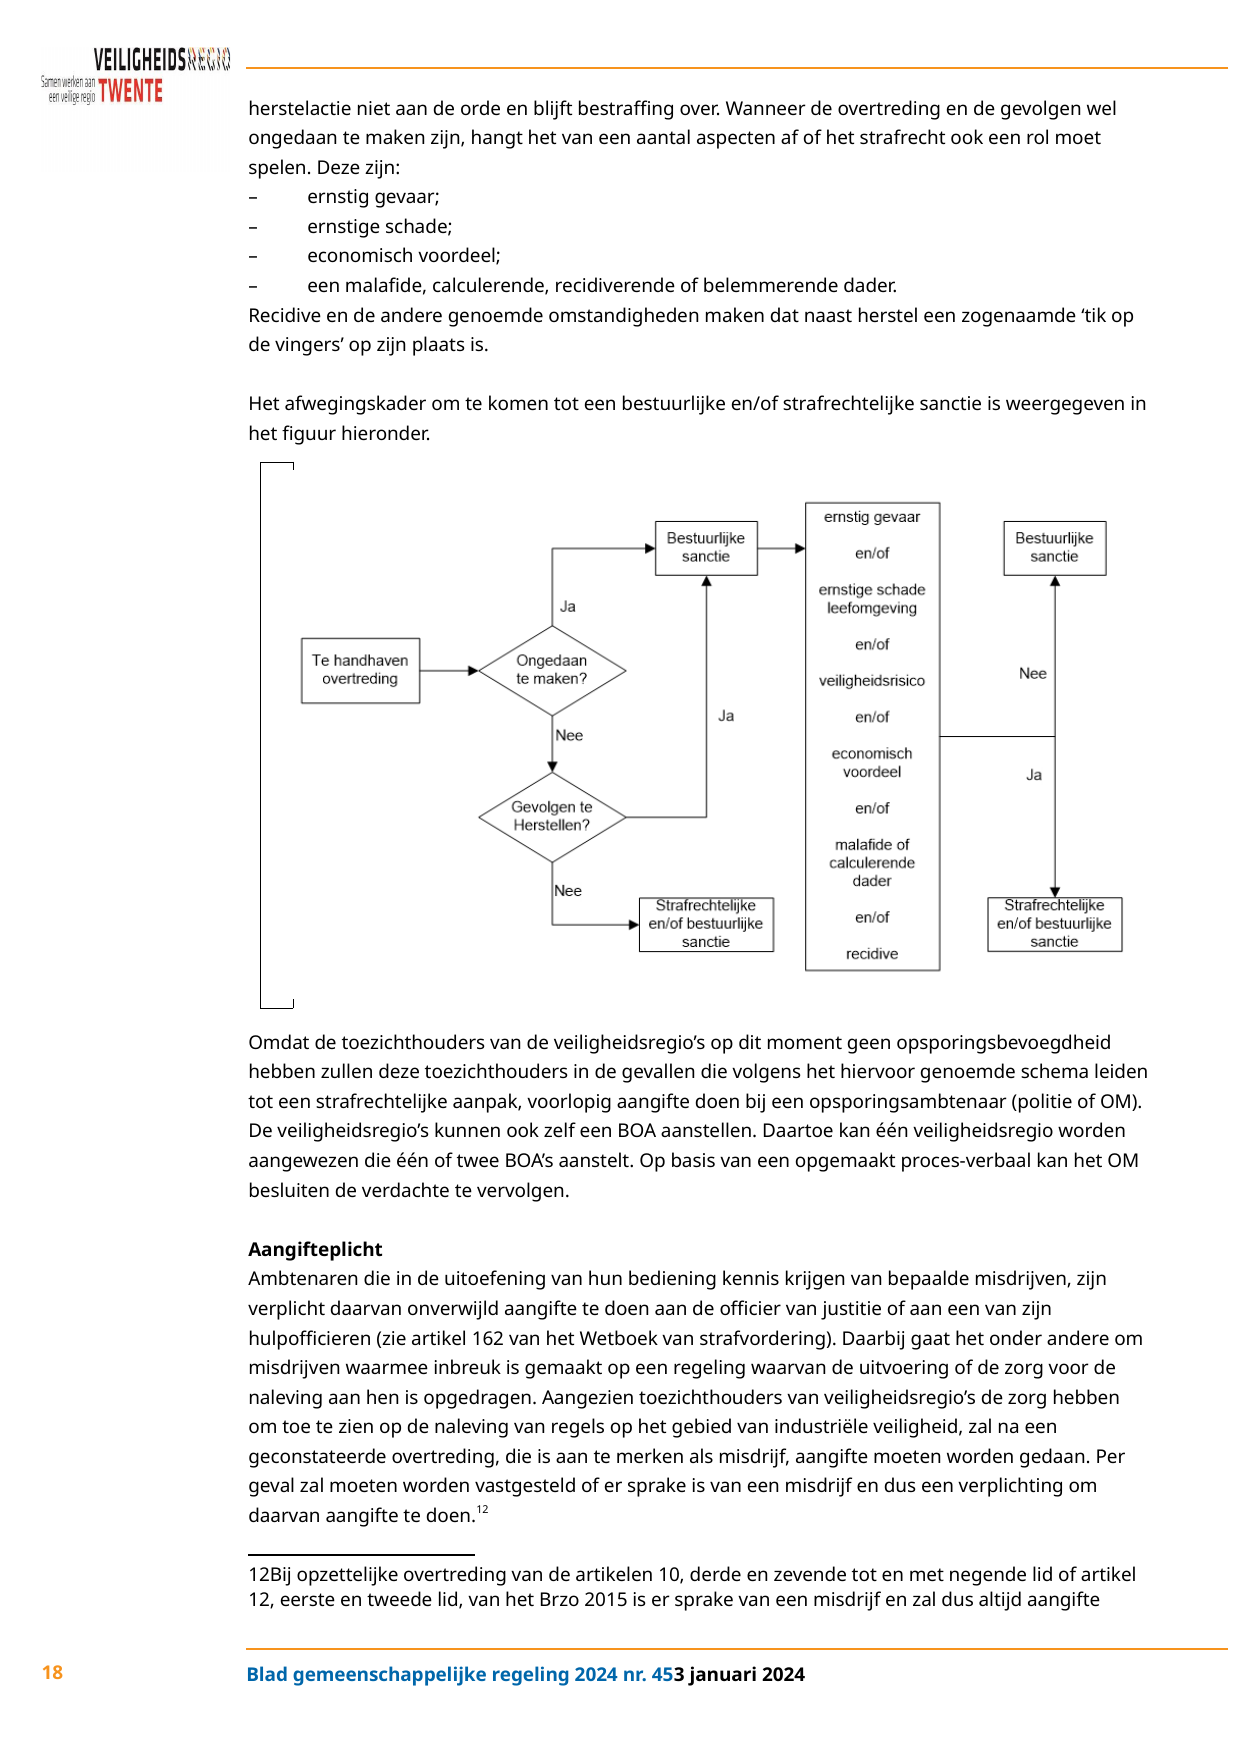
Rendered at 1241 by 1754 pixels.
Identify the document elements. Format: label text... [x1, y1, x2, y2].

picture [41, 47, 231, 172]
text herstelactie niet aan de orde en blijft bestraffing over. Wanneer de overtreding en de gevolgen wel ongedaan te maken zijn, hangt het van een aantal aspecten af of het strafrecht ook een rol moet spelen. Deze zijn: [248, 95, 1152, 180]
text Het afwegingskader om te komen tot een bestuurlijke en/of strafrechtelijke sanctie is weergegeven in het figuur hieronder. [248, 391, 1152, 446]
list een malafide, calculerende, recidiverende of belemmerende dader. [248, 272, 1152, 298]
picture [268, 470, 1173, 999]
text Recidive en de andere genoemde omstandigheden maken dat naast herstel een zogenaamde ‘tik op de vingers’ op zijn plaats is. [248, 302, 1152, 357]
list economisch voordeel; [248, 243, 1152, 268]
text Aangifteplicht [248, 1236, 1152, 1262]
text Bij opzettelijke overtreding van de artikelen 10, derde en zevende tot en met negende lid of artikel 12, eerste en tweede lid, van het Brzo 2015 is er sprake van een misdrijf en zal dus altijd aangifte [248, 1561, 1152, 1612]
list ernstige schade; [248, 213, 1152, 239]
text Ambtenaren die in de uitoefening van hun bediening kennis krijgen van bepaalde misdrijven, zijn verplicht daarvan onverwijld aangifte te doen aan de officier van justitie of aan een van zijn hulpofficieren (zie artikel 162 van het Wetboek van strafvordering). Daarbij gaat het onder andere om misdrijven waarmee inbreuk is gemaakt op een regeling waarvan de uitvoering of de zorg voor de naleving aan hen is opgedragen. Aangezien toezichthouders van veiligheidsregio’s de zorg hebben om toe te zien op de naleving van regels op het gebied van industriële veiligheid, zal na een geconstateerde overtreding, die is aan te merken als misdrijf, aangifte moeten worden gedaan. Per geval zal moeten worden vastgesteld of er sprake is van een misdrijf en dus een verplichting om daarvan aangifte te doen. [248, 1266, 1152, 1528]
list ernstig gevaar; [248, 183, 1152, 209]
text Omdat de toezichthouders van de veiligheidsregio’s op dit moment geen opsporingsbevoegdheid hebben zullen deze toezichthouders in de gevallen die volgens het hiervoor genoemde schema leiden tot een strafrechtelijke aanpak, voorlopig aangifte doen bij een opsporingsambtenaar (politie of OM). De veiligheidsregio’s kunnen ook zelf een BOA aanstellen. Daartoe kan één veiligheidsregio worden aangewezen die één of twee BOA’s aanstelt. Op basis van een opgemaakt proces-verbaal kan het OM besluiten de verdachte te vervolgen. [248, 1029, 1152, 1202]
